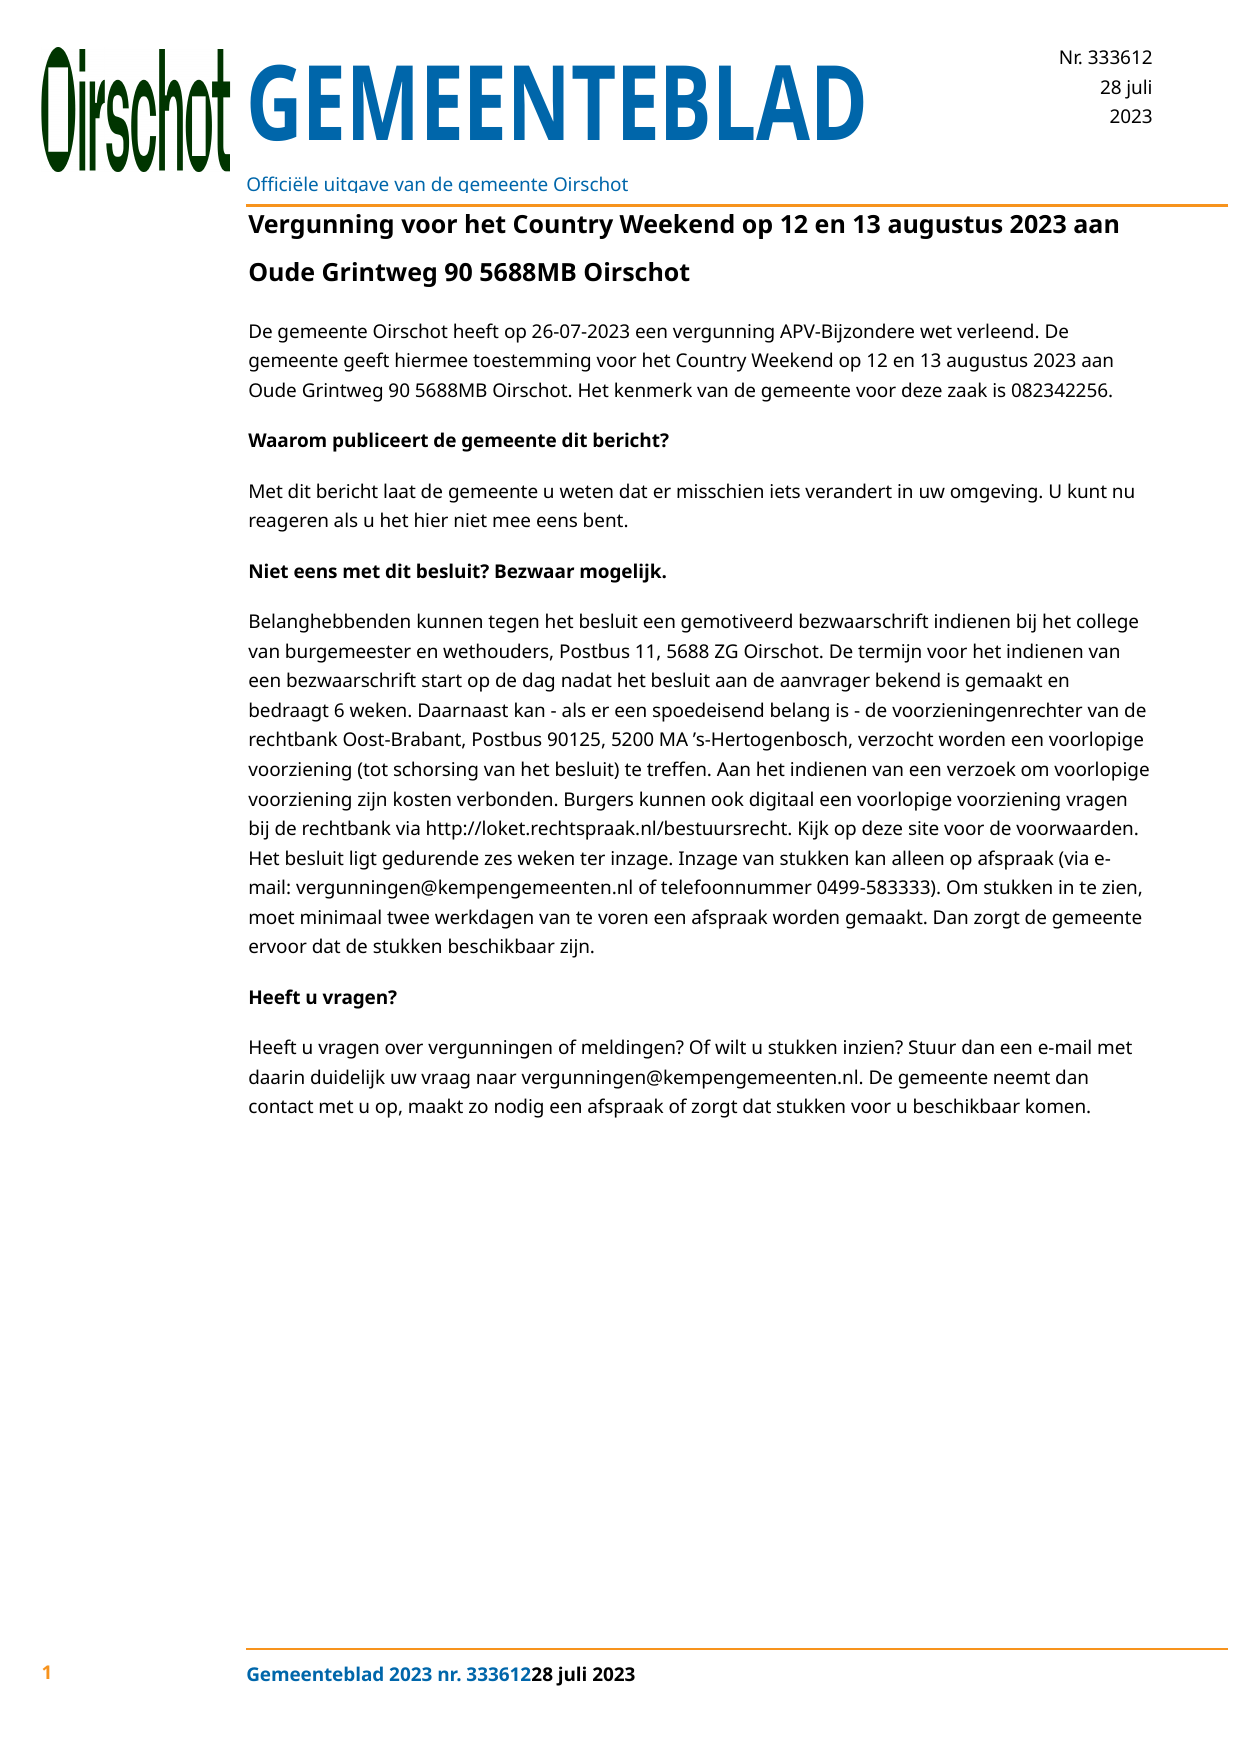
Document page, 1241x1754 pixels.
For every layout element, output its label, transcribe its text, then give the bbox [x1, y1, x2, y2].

text Waarom publiceert de gemeente dit bericht? [248, 427, 1152, 453]
text Heeft u vragen over vergunningen of meldingen? Of wilt u stukken inzien? Stuur dan een e-mail met daarin duidelijk uw vraag naar vergunningen@kempengemeenten.nl. De gemeente neemt dan contact met u op, maakt zo nodig een afspraak of zorgt dat stukken voor u beschikbaar komen. [248, 1034, 1152, 1119]
picture [41, 47, 231, 172]
text De gemeente Oirschot heeft op 26-07-2023 een vergunning APV-Bijzondere wet verleend. De gemeente geeft hiermee toestemming voor het Country Weekend op 12 en 13 augustus 2023 aan Oude Grintweg 90 5688MB Oirschot. Het kenmerk van de gemeente voor deze zaak is 082342256. [248, 318, 1152, 403]
text Met dit bericht laat de gemeente u weten dat er misschien iets verandert in uw omgeving. U kunt nu reageren als u het hier niet mee eens bent. [248, 478, 1152, 533]
text Belanghebbenden kunnen tegen het besluit een gemotiveerd bezwaarschrift indienen bij het college van burgemeester en wethouders, Postbus 11, 5688 ZG Oirschot. De termijn voor het indienen van een bezwaarschrift start op de dag nadat het besluit aan de aanvrager bekend is gemaakt en bedraagt 6 weken. Daarnaast kan - als er een spoedeisend belang is - de voorzieningenrechter van de rechtbank Oost-Brabant, Postbus 90125, 5200 MA ’s-Hertogenbosch, verzocht worden een voorlopige voorziening (tot schorsing van het besluit) te treffen. Aan het indienen van een verzoek om voorlopige voorziening zijn kosten verbonden. Burgers kunnen ook digitaal een voorlopige voorziening vragen bij de rechtbank via http://loket.rechtspraak.nl/bestuursrecht. Kijk op deze site voor de voorwaarden. Het besluit ligt gedurende zes weken ter inzage. Inzage van stukken kan alleen op afspraak (via e-mail: vergunningen@kempengemeenten.nl of telefoonnummer 0499-583333). Om stukken in te zien, moet minimaal twee werkdagen van te voren een afspraak worden gemaakt. Dan zorgt de gemeente ervoor dat de stukken beschikbaar zijn. [248, 608, 1152, 959]
text Niet eens met dit besluit? Bezwaar mogelijk. [248, 558, 1152, 584]
text Vergunning voor het Country Weekend op 12 en 13 augustus 2023 aan Oude Grintweg 90 5688MB Oirschot [248, 207, 1152, 288]
text Heeft u vragen? [248, 984, 1152, 1010]
